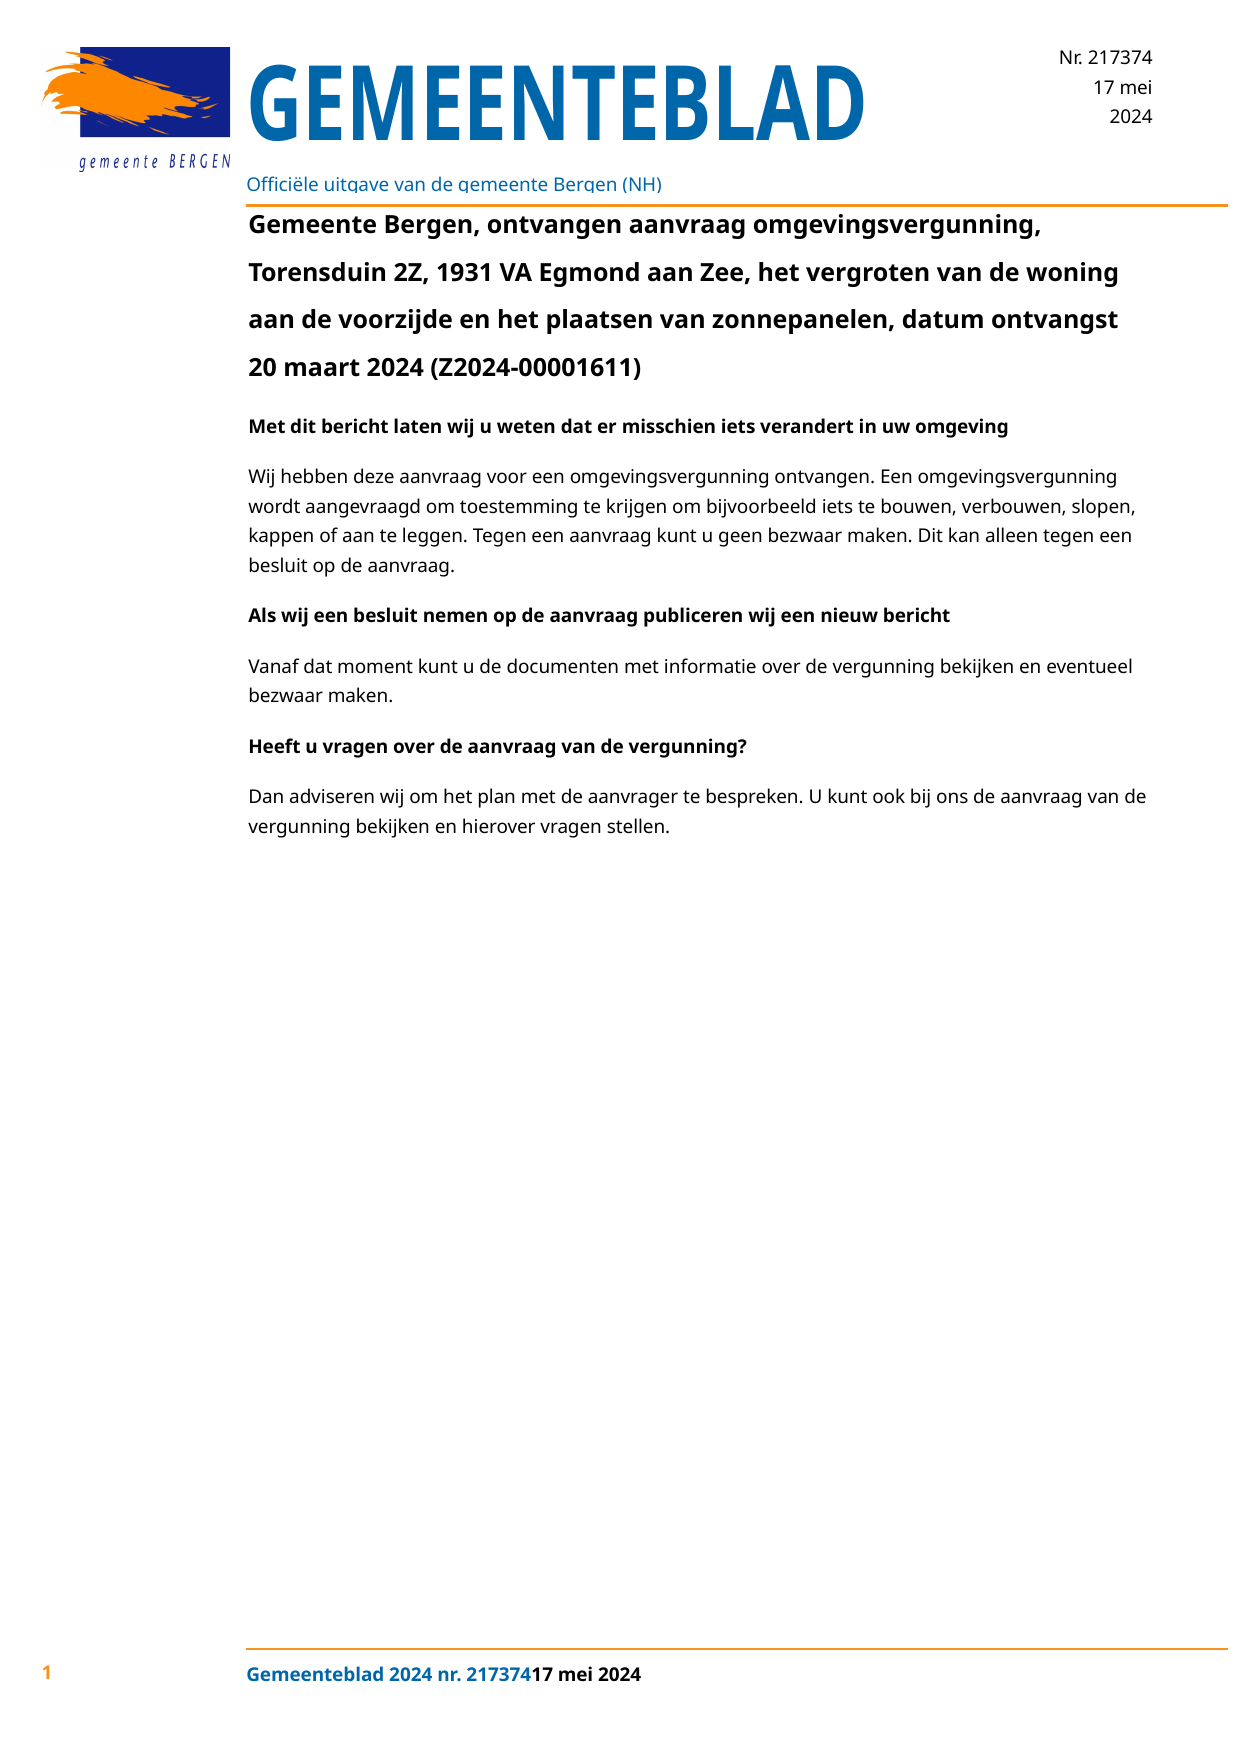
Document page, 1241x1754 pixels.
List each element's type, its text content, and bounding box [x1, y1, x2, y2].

text Als wij een besluit nemen op de aanvraag publiceren wij een nieuw bericht [248, 603, 1152, 628]
text Vanaf dat moment kunt u de documenten met informatie over de vergunning bekijken en eventueel bezwaar maken. [248, 653, 1152, 708]
text Dan adviseren wij om het plan met de aanvrager te bespreken. U kunt ook bij ons de aanvraag van de vergunning bekijken en hierover vragen stellen. [248, 783, 1152, 839]
text Met dit bericht laten wij u weten dat er misschien iets verandert in uw omgeving [248, 413, 1152, 439]
text Heeft u vragen over de aanvraag van de vergunning? [248, 733, 1152, 759]
text Wij hebben deze aanvraag voor een omgevingsvergunning ontvangen. Een omgevingsvergunning wordt aangevraagd om toestemming te krijgen om bijvoorbeeld iets te bouwen, verbouwen, slopen, kappen of aan te leggen. Tegen een aanvraag kunt u geen bezwaar maken. Dit kan alleen tegen een besluit op de aanvraag. [248, 463, 1152, 578]
text Gemeente Bergen, ontvangen aanvraag omgevingsvergunning, Torensduin 2Z, 1931 VA Egmond aan Zee, het vergroten van de woning aan de voorzijde en het plaatsen van zonnepanelen, datum ontvangst 20 maart 2024 (Z2024-00001611) [248, 207, 1152, 384]
picture [41, 47, 231, 172]
